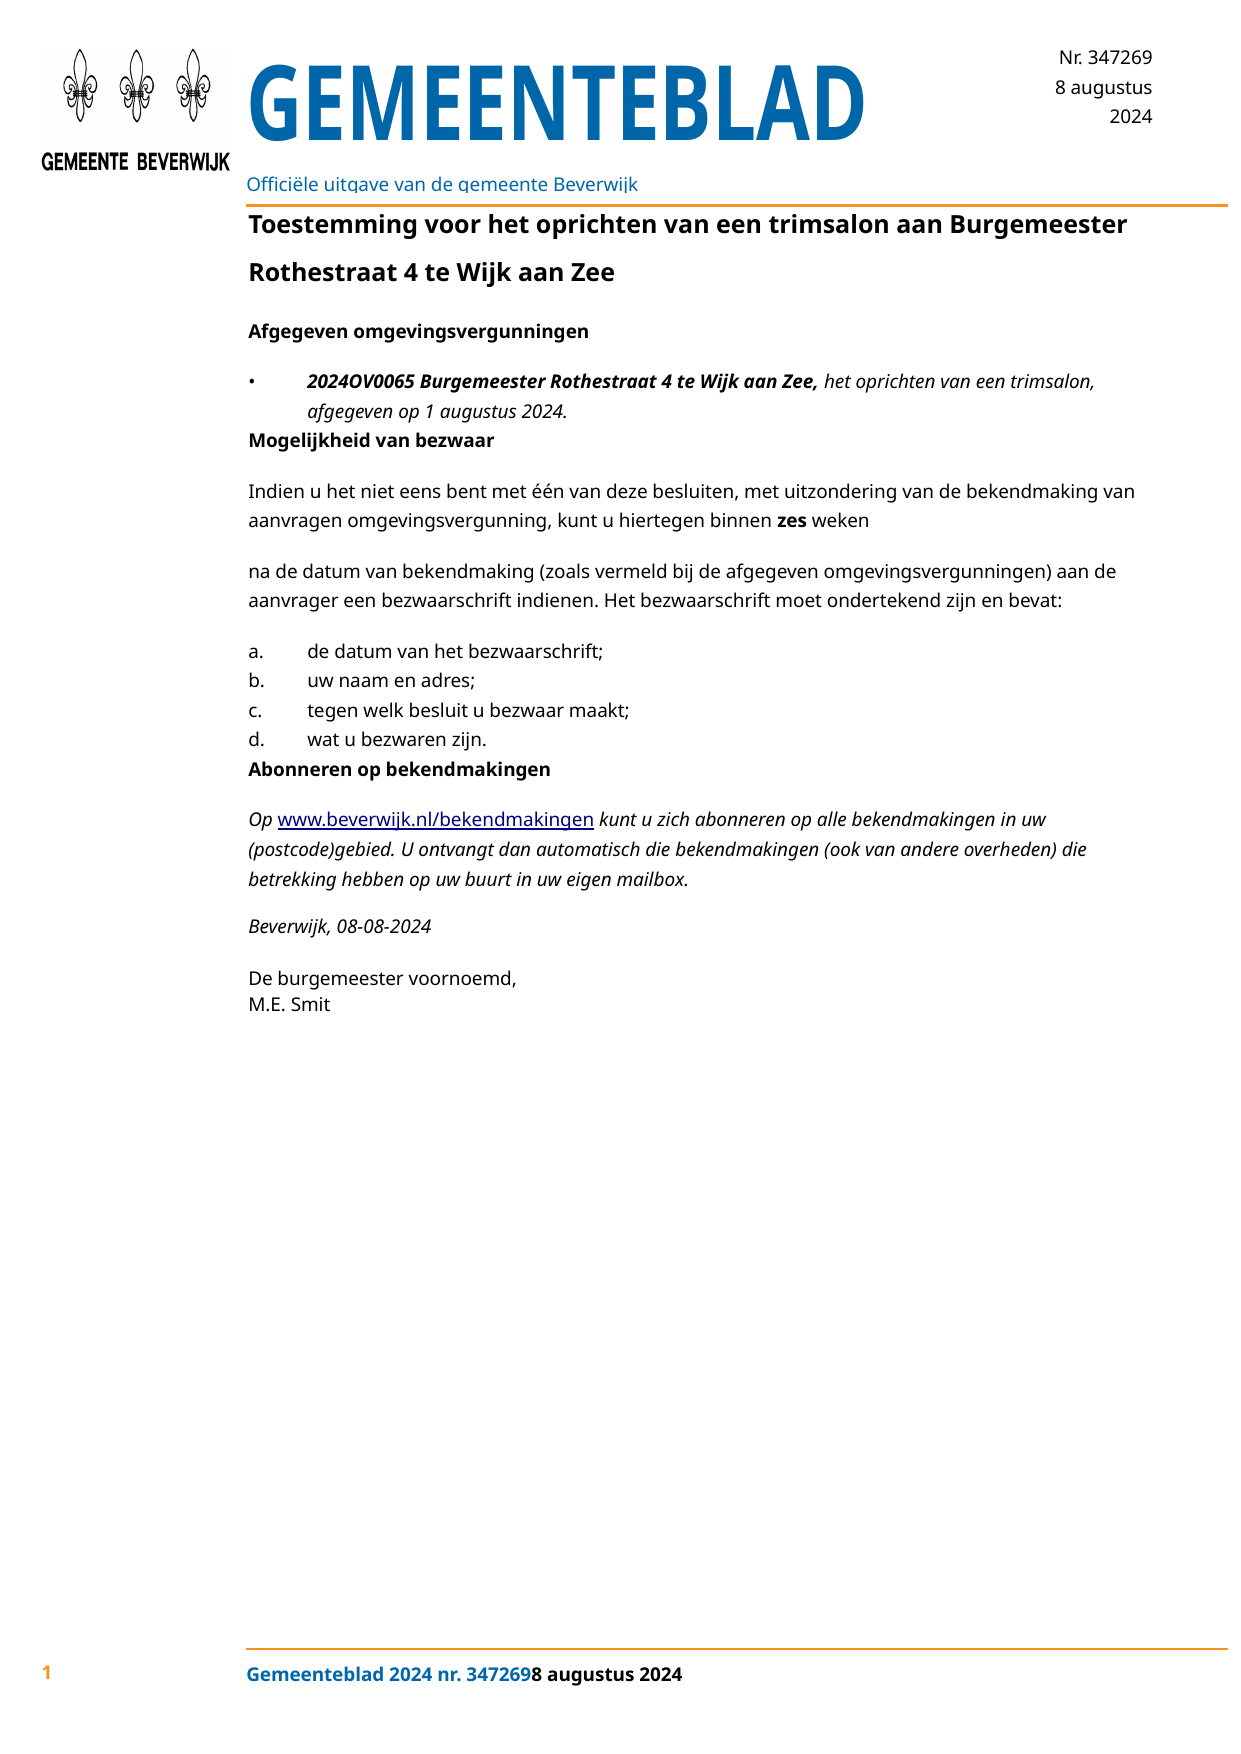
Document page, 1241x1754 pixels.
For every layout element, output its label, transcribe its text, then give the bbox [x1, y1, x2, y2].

text Mogelijkheid van bezwaar [248, 427, 1152, 453]
list de datum van het bezwaarschrift; [248, 638, 1152, 664]
list tegen welk besluit u bezwaar maakt; [248, 697, 1152, 723]
list 2024OV0065 Burgemeester Rothestraat 4 te Wijk aan Zee, het oprichten van een trimsalon, afgegeven op 1 augustus 2024. [248, 368, 1152, 424]
text Indien u het niet eens bent met één van deze besluiten, met uitzondering van de bekendmaking van aanvragen omgevingsvergunning, kunt u hiertegen binnen zes weken [248, 478, 1152, 533]
picture [41, 47, 231, 172]
text Abonneren op bekendmakingen [248, 756, 1152, 782]
text Beverwijk, 08-08-2024 [248, 914, 1152, 939]
list uw naam en adres; [248, 667, 1152, 693]
text na de datum van bekendmaking (zoals vermeld bij de afgegeven omgevingsvergunningen) aan de aanvrager een bezwaarschrift indienen. Het bezwaarschrift moet ondertekend zijn en bevat: [248, 558, 1152, 613]
text Op www.beverwijk.nl/bekendmakingen kunt u zich abonneren op alle bekendmakingen in uw (postcode)gebied. U ontvangt dan automatisch die bekendmakingen (ook van andere overheden) die betrekking hebben op uw buurt in uw eigen mailbox. [248, 807, 1152, 892]
text De burgemeester voornoemd, [248, 965, 1152, 991]
list wat u bezwaren zijn. [248, 727, 1152, 752]
text Afgegeven omgevingsvergunningen [248, 318, 1152, 344]
text Toestemming voor het oprichten van een trimsalon aan Burgemeester Rothestraat 4 te Wijk aan Zee [248, 207, 1152, 288]
text M.E. Smit [248, 991, 1152, 1017]
